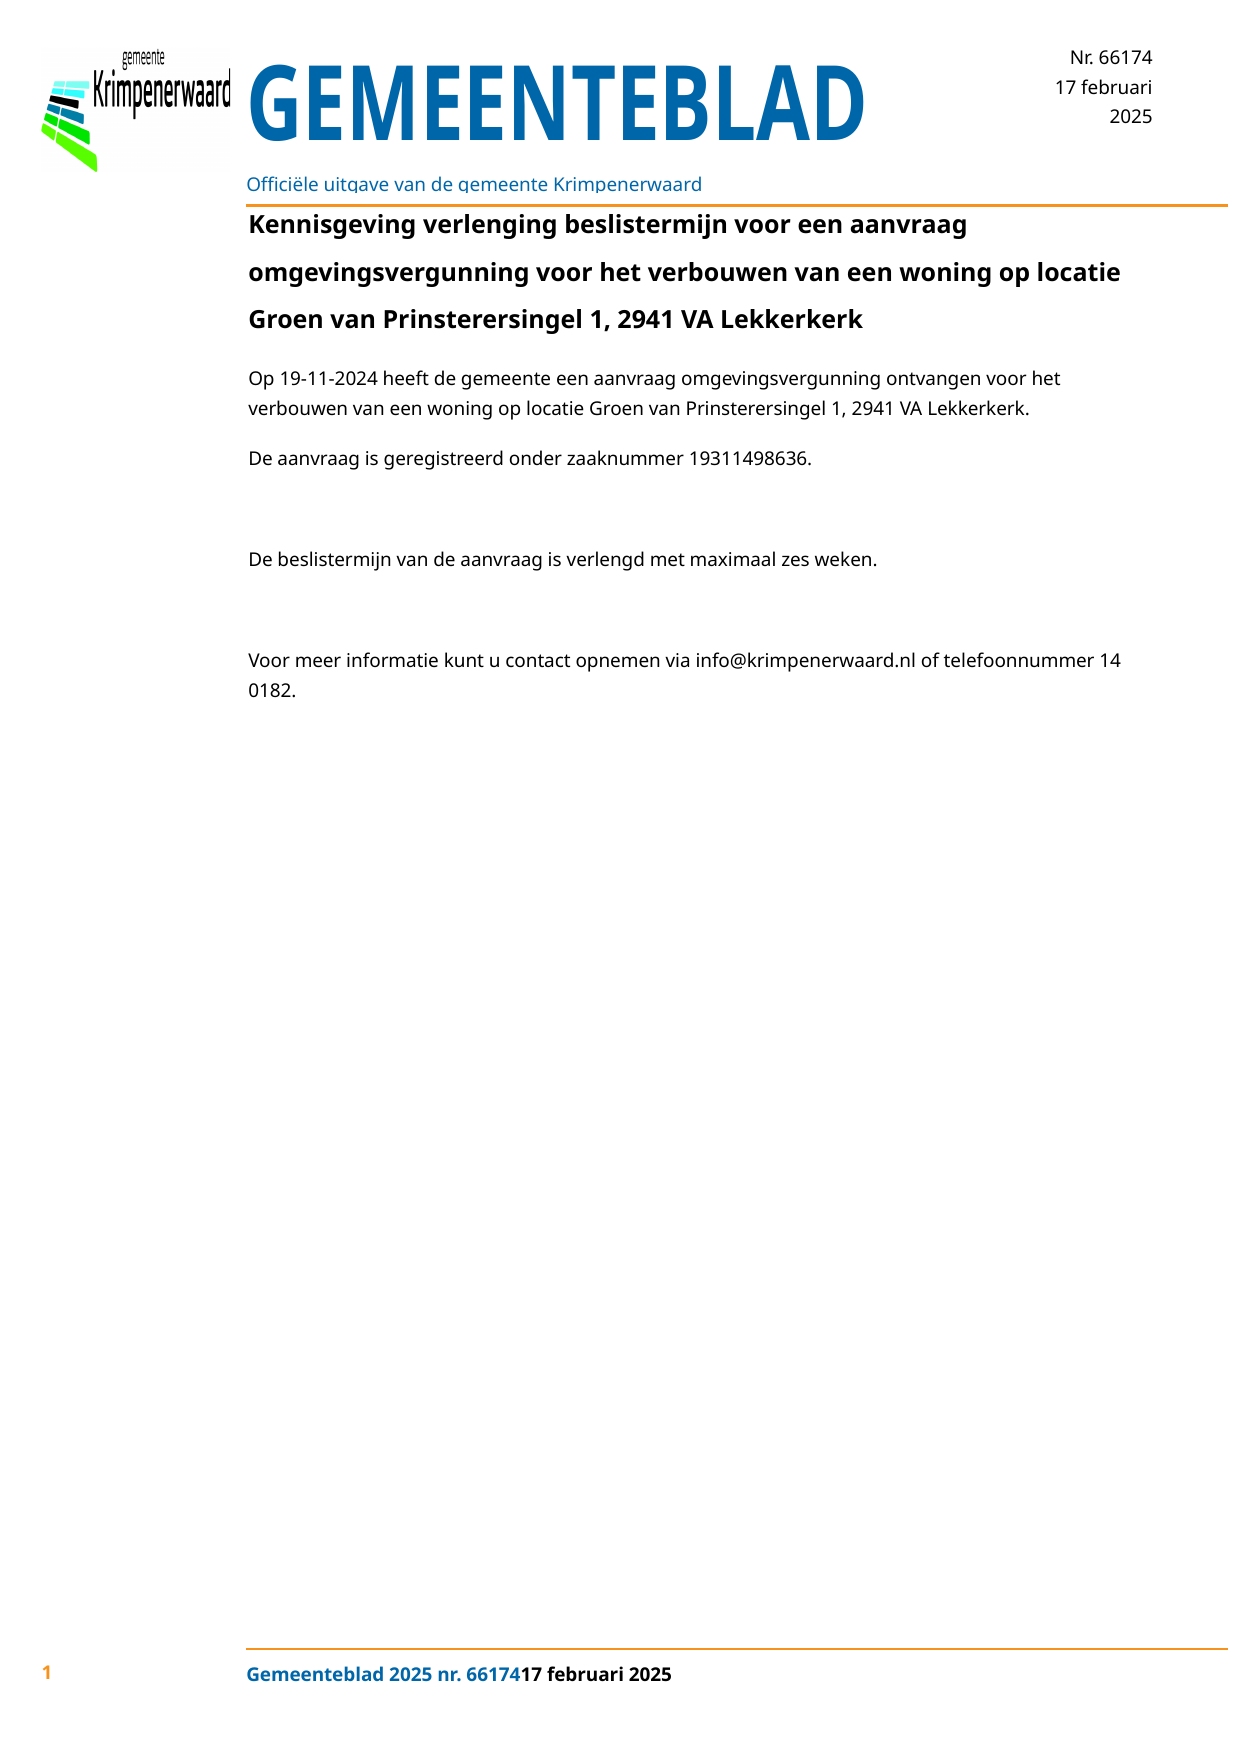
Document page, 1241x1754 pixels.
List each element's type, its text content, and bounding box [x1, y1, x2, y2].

picture [41, 47, 231, 172]
text Op 19-11-2024 heeft de gemeente een aanvraag omgevingsvergunning ontvangen voor het verbouwen van een woning op locatie Groen van Prinsterersingel 1, 2941 VA Lekkerkerk. [248, 366, 1152, 421]
text Voor meer informatie kunt u contact opnemen via info@krimpenerwaard.nl of telefoonnummer 14 0182. [248, 647, 1152, 702]
text Kennisgeving verlenging beslistermijn voor een aanvraag omgevingsvergunning voor het verbouwen van een woning op locatie Groen van Prinsterersingel 1, 2941 VA Lekkerkerk [248, 207, 1152, 336]
text De beslistermijn van de aanvraag is verlengd met maximaal zes weken. [248, 546, 1152, 572]
text De aanvraag is geregistreerd onder zaaknummer 19311498636. [248, 446, 1152, 471]
